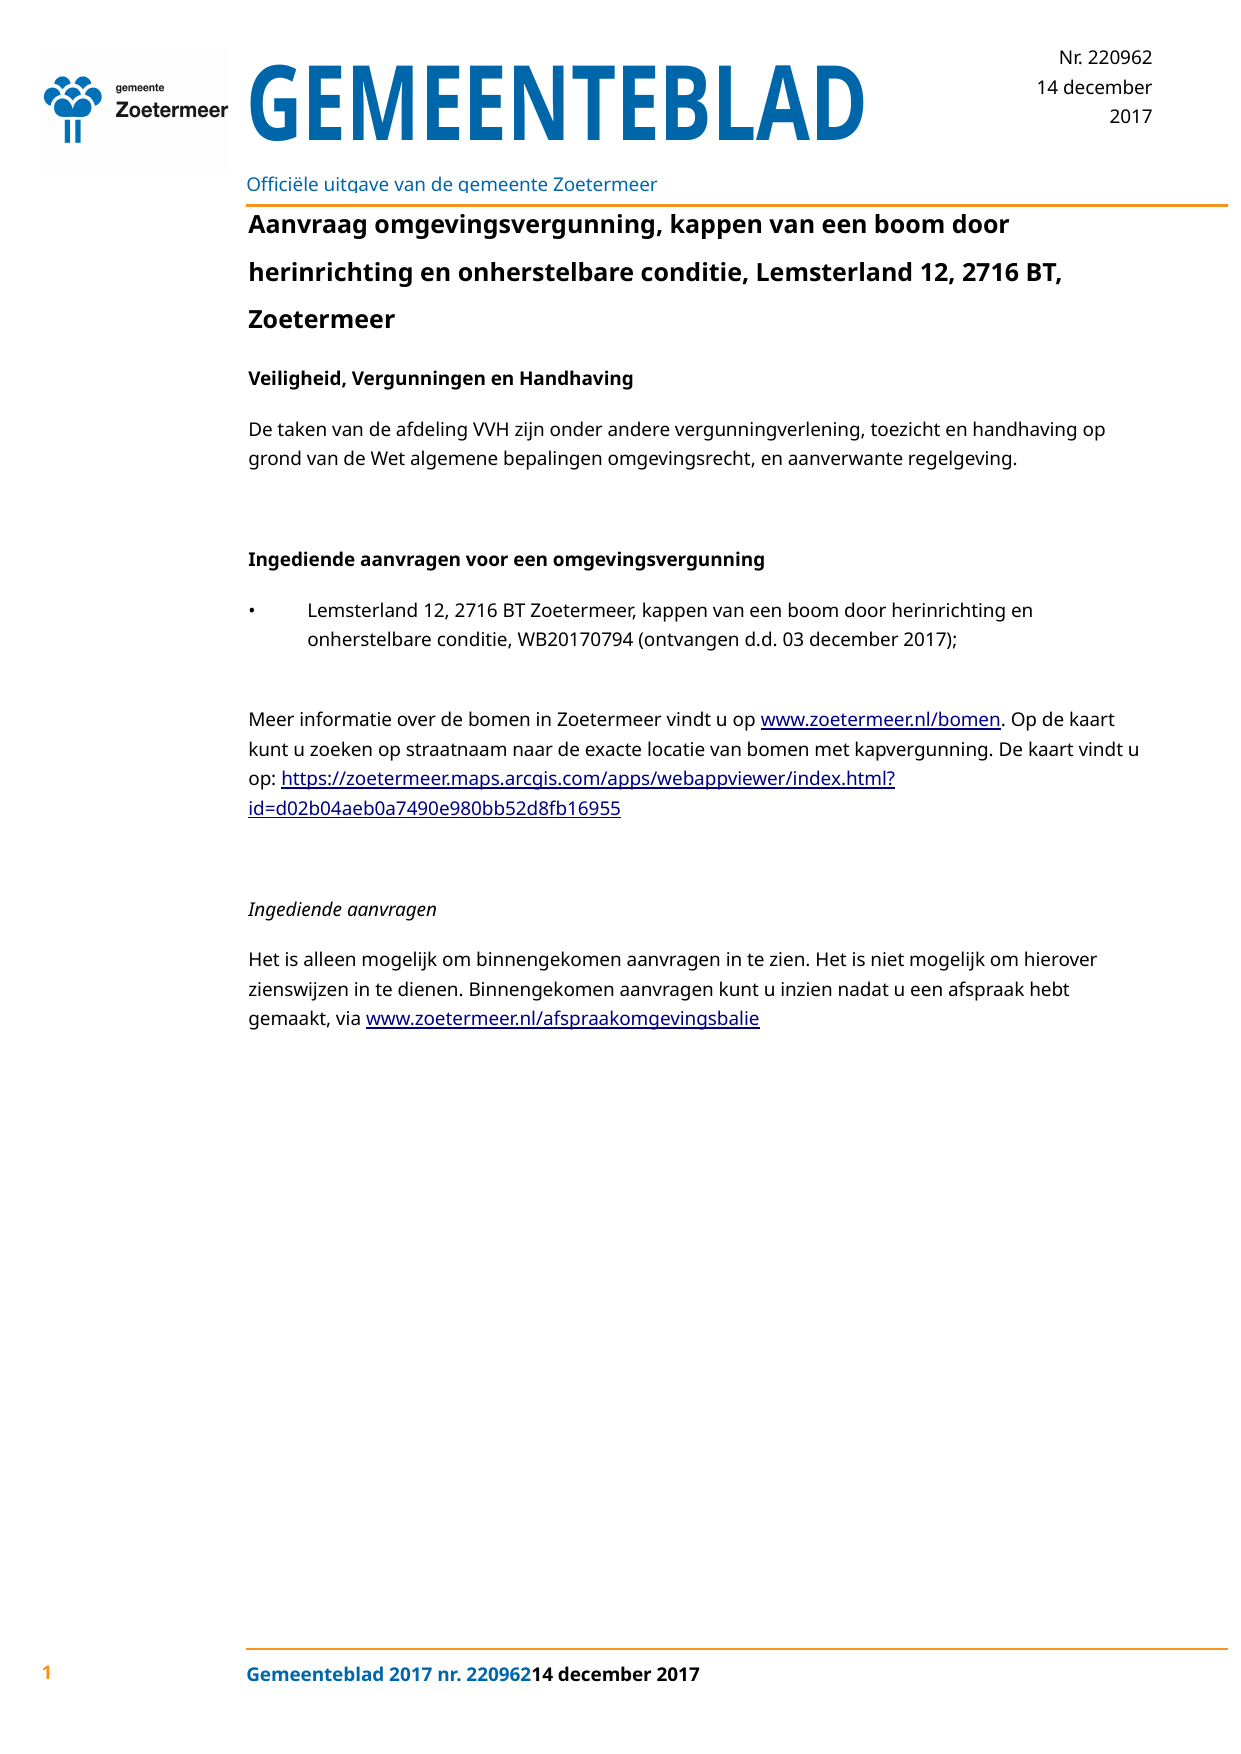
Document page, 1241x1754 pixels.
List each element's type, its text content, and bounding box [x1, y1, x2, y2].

text Meer informatie over de bomen in Zoetermeer vindt u op www.zoetermeer.nl/bomen. Op de kaart kunt u zoeken op straatnaam naar de exacte locatie van bomen met kapvergunning. De kaart vindt u op: https://zoetermeer.maps.arcgis.com/apps/webappviewer/index.html?id=d02b04aeb0a7490e980bb52d8fb16955 [248, 706, 1152, 821]
text Ingediende aanvragen voor een omgevingsvergunning [248, 546, 1152, 572]
text De taken van de afdeling VVH zijn onder andere vergunningverlening, toezicht en handhaving op grond van de Wet algemene bepalingen omgevingsrecht, en aanverwante regelgeving. [248, 416, 1152, 471]
text Het is alleen mogelijk om binnengekomen aanvragen in te zien. Het is niet mogelijk om hierover zienswijzen in te dienen. Binnengekomen aanvragen kunt u inzien nadat u een afspraak hebt gemaakt, via www.zoetermeer.nl/afspraakomgevingsbalie [248, 946, 1152, 1031]
text Veiligheid, Vergunningen en Handhaving [248, 366, 1152, 391]
picture [41, 47, 231, 172]
text Aanvraag omgevingsvergunning, kappen van een boom door herinrichting en onherstelbare conditie, Lemsterland 12, 2716 BT, Zoetermeer [248, 207, 1152, 336]
list Lemsterland 12, 2716 BT Zoetermeer, kappen van een boom door herinrichting en onherstelbare conditie, WB20170794 (ontvangen d.d. 03 december 2017); [248, 597, 1152, 652]
text Ingediende aanvragen [248, 896, 1152, 922]
